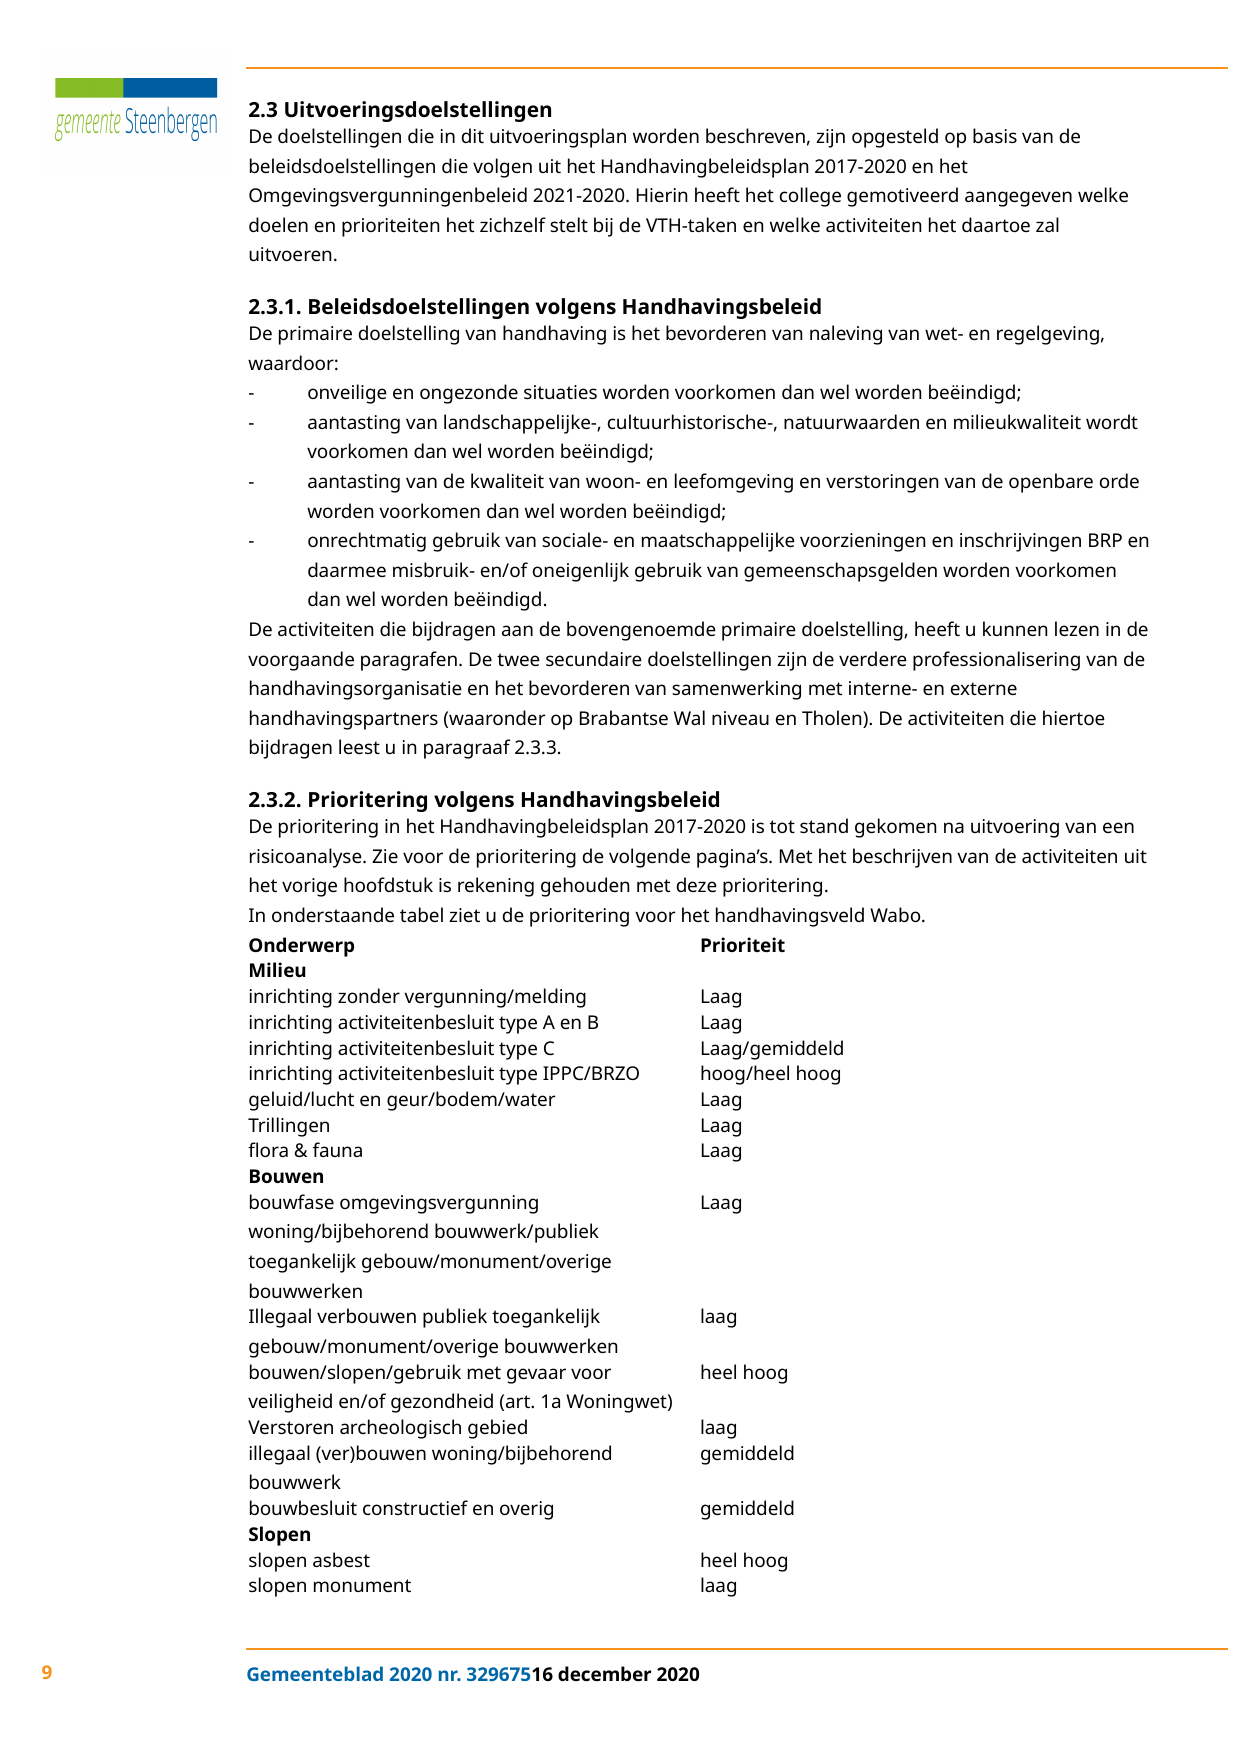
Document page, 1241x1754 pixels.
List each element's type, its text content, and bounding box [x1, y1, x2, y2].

table_cell slopen monument [248, 1573, 700, 1598]
table_cell inrichting zonder vergunning/melding [248, 983, 700, 1009]
text De activiteiten die bijdragen aan de bovengenoemde primaire doelstelling, heeft u kunnen lezen in de voorgaande paragrafen. De twee secundaire doelstellingen zijn de verdere professionalisering van de handhavingsorganisatie en het bevorderen van samenwerking met interne- en externe handhavingspartners (waaronder op Brabantse Wal niveau en Tholen). De activiteiten die hiertoe bijdragen leest u in paragraaf 2.3.3. [248, 616, 1152, 760]
table_cell Laag [700, 1009, 1152, 1035]
table_cell Laag/gemiddeld [700, 1035, 1152, 1061]
list onrechtmatig gebruik van sociale- en maatschappelijke voorzieningen en inschrijvingen BRP en daarmee misbruik- en/of oneigenlijk gebruik van gemeenschapsgelden worden voorkomen dan wel worden beëindigd. [248, 527, 1152, 612]
text 2.3.2. Prioritering volgens Handhavingsbeleid [248, 785, 1152, 813]
table_cell Trillingen [248, 1112, 700, 1138]
table_cell hoog/heel hoog [700, 1061, 1152, 1086]
list onveilige en ongezonde situaties worden voorkomen dan wel worden beëindigd; [248, 379, 1152, 405]
table_cell bouwen/slopen/gebruik met gevaar voor veiligheid en/of gezondheid (art. 1a Woningwet) [248, 1359, 700, 1414]
table_header Onderwerp [248, 932, 700, 958]
table_cell flora & fauna [248, 1138, 700, 1163]
table_cell slopen asbest [248, 1547, 700, 1572]
table_cell inrichting activiteitenbesluit type C [248, 1035, 700, 1061]
table_cell Laag [700, 1086, 1152, 1112]
picture [41, 47, 231, 172]
text De primaire doelstelling van handhaving is het bevorderen van naleving van wet- en regelgeving, waardoor: [248, 320, 1152, 376]
text De doelstellingen die in dit uitvoeringsplan worden beschreven, zijn opgesteld op basis van de beleidsdoelstellingen die volgen uit het Handhavingbeleidsplan 2017-2020 en het Omgevingsvergunningenbeleid 2021-2020. Hierin heeft het college gemotiveerd aangegeven welke doelen en prioriteiten het zichzelf stelt bij de VTH-taken en welke activiteiten het daartoe zal uitvoeren. [248, 123, 1152, 267]
table_cell illegaal (ver)bouwen woning/bijbehorend bouwwerk [248, 1440, 700, 1495]
table_cell Illegaal verbouwen publiek toegankelijk gebouw/monument/overige bouwwerken [248, 1304, 700, 1359]
table_cell laag [700, 1304, 1152, 1359]
list aantasting van de kwaliteit van woon- en leefomgeving en verstoringen van de openbare orde worden voorkomen dan wel worden beëindigd; [248, 468, 1152, 524]
text In onderstaande tabel ziet u de prioritering voor het handhavingsveld Wabo. [248, 902, 1152, 928]
table_cell heel hoog [700, 1359, 1152, 1414]
table_cell Laag [700, 983, 1152, 1009]
table_cell inrichting activiteitenbesluit type IPPC/BRZO [248, 1061, 700, 1086]
table_cell gemiddeld [700, 1495, 1152, 1521]
table_cell inrichting activiteitenbesluit type A en B [248, 1009, 700, 1035]
table_cell geluid/lucht en geur/bodem/water [248, 1086, 700, 1112]
table_cell Bouwen [248, 1164, 1152, 1189]
table_cell Laag [700, 1112, 1152, 1138]
table_cell laag [700, 1414, 1152, 1440]
table_cell Slopen [248, 1521, 1152, 1547]
table_cell gemiddeld [700, 1440, 1152, 1495]
table_cell Verstoren archeologisch gebied [248, 1414, 700, 1440]
text 2.3 Uitvoeringsdoelstellingen [248, 95, 1152, 123]
table_cell Milieu [248, 958, 1152, 983]
table_cell bouwbesluit constructief en overig [248, 1495, 700, 1521]
table_header Prioriteit [700, 932, 1152, 958]
table_cell Laag [700, 1138, 1152, 1163]
table_cell heel hoog [700, 1547, 1152, 1572]
table_cell laag [700, 1573, 1152, 1598]
text De prioritering in het Handhavingbeleidsplan 2017-2020 is tot stand gekomen na uitvoering van een risicoanalyse. Zie voor de prioritering de volgende pagina’s. Met het beschrijven van de activiteiten uit het vorige hoofdstuk is rekening gehouden met deze prioritering. [248, 813, 1152, 898]
list aantasting van landschappelijke-, cultuurhistorische-, natuurwaarden en milieukwaliteit wordt voorkomen dan wel worden beëindigd; [248, 409, 1152, 464]
text 2.3.1. Beleidsdoelstellingen volgens Handhavingsbeleid [248, 292, 1152, 320]
table_cell Laag [700, 1189, 1152, 1304]
table_cell bouwfase omgevingsvergunning woning/bijbehorend bouwwerk/publiek toegankelijk gebouw/monument/overige bouwwerken [248, 1189, 700, 1304]
